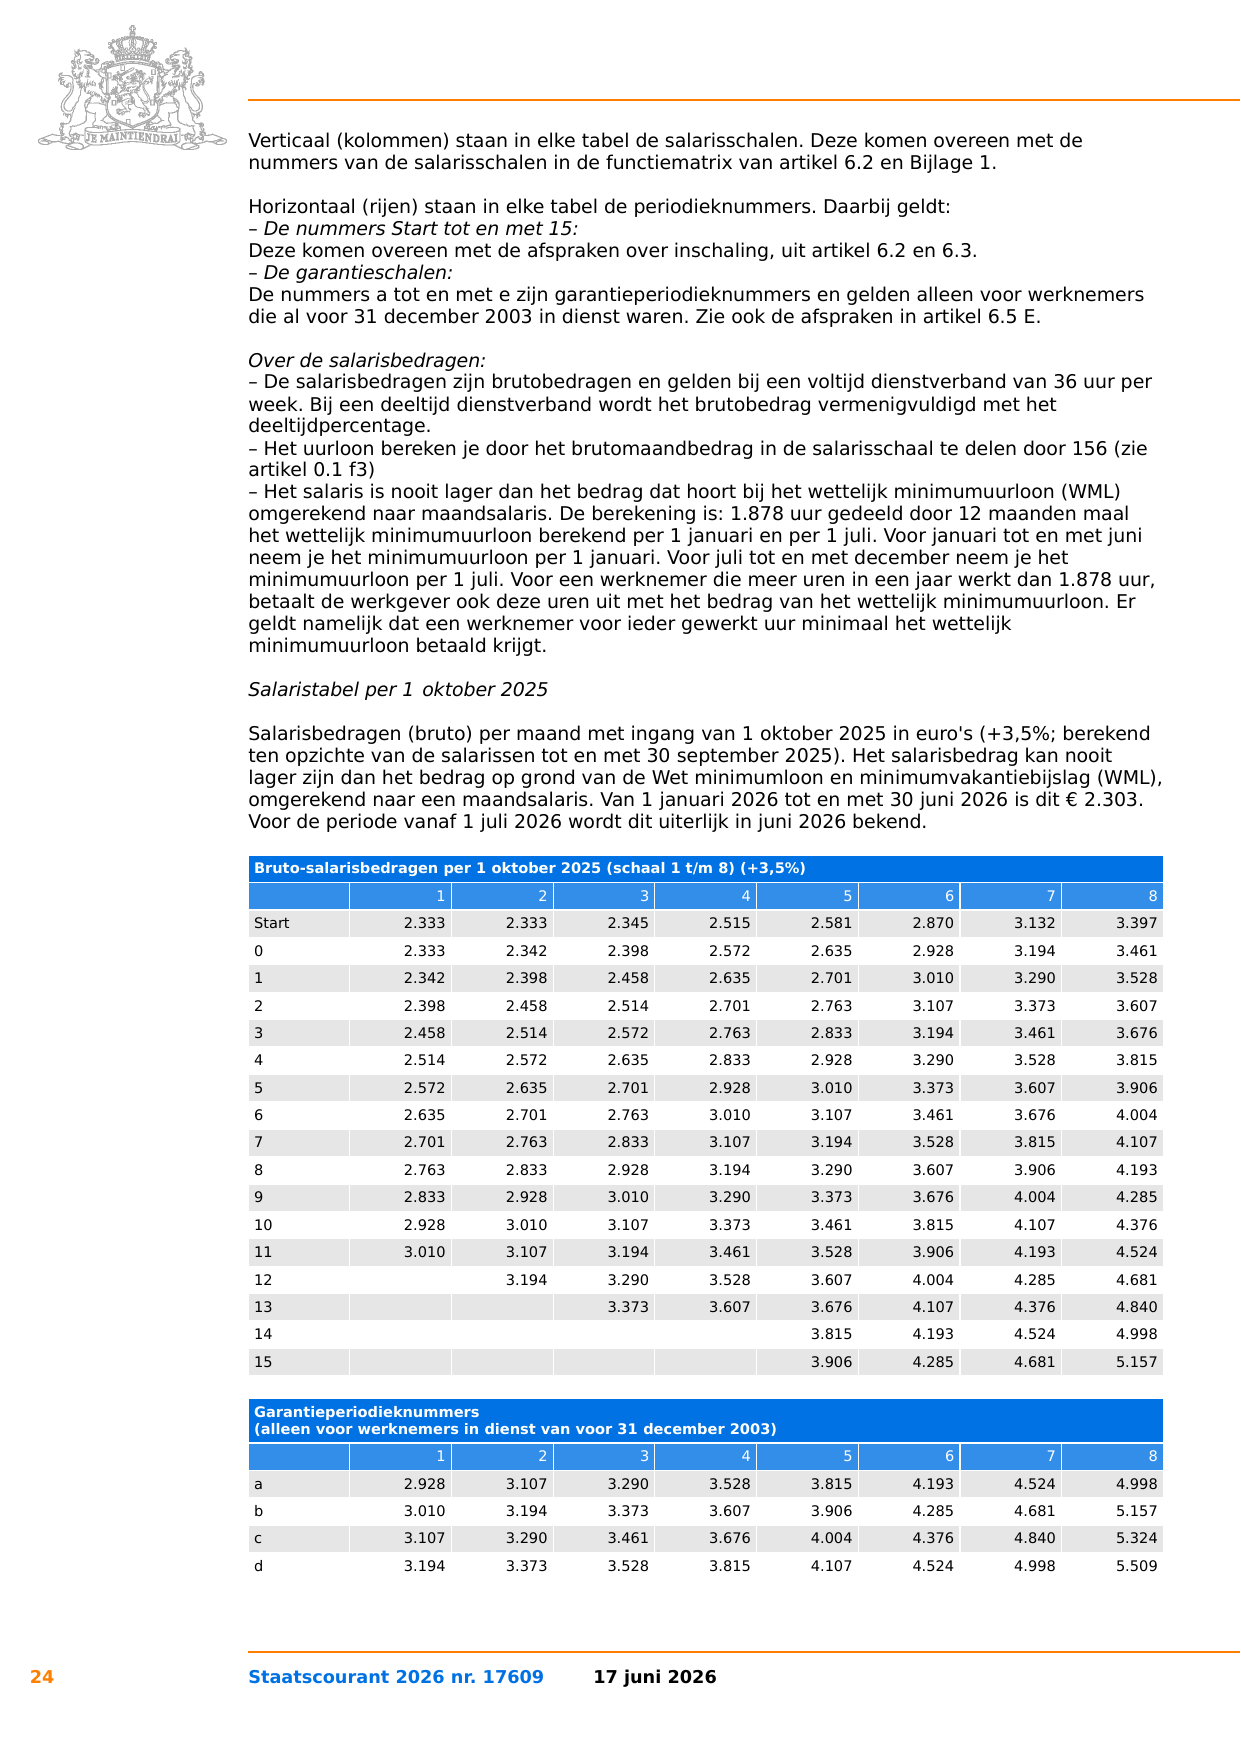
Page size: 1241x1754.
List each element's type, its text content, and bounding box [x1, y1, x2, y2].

table_cell 3.373 [452, 1553, 553, 1579]
table_cell 8 [1062, 883, 1163, 909]
table_cell 3.528 [1062, 965, 1163, 992]
table_cell 3.461 [554, 1526, 654, 1552]
table_cell 3.107 [757, 1102, 858, 1129]
table_cell 3.194 [655, 1157, 756, 1183]
table_cell 3.815 [757, 1471, 858, 1497]
table_cell 2.701 [350, 1130, 451, 1156]
table_cell 2.928 [350, 1471, 451, 1497]
table_cell 3.906 [757, 1349, 858, 1375]
table_cell 3.290 [554, 1471, 654, 1497]
table_cell 3 [249, 1020, 349, 1046]
table_cell 1 [249, 965, 349, 992]
table_cell 3.906 [757, 1498, 858, 1525]
table_cell 2.572 [452, 1048, 553, 1074]
table_cell 4.193 [961, 1239, 1061, 1266]
table_cell 3.107 [859, 993, 959, 1019]
table_cell 7 [961, 1444, 1061, 1470]
table_cell 4.193 [1062, 1157, 1163, 1183]
table_cell 3.194 [961, 938, 1061, 964]
table_cell 4.376 [961, 1294, 1061, 1320]
table_cell 3 [554, 1444, 654, 1470]
table_cell 3.906 [1062, 1075, 1163, 1101]
table_cell 3.906 [859, 1239, 959, 1266]
table_cell 4.840 [1062, 1294, 1163, 1320]
table_cell 4.285 [859, 1349, 959, 1375]
table_cell c [249, 1526, 349, 1552]
table_cell 2.928 [554, 1157, 654, 1183]
table_cell 3.461 [1062, 938, 1163, 964]
table_cell 2.763 [350, 1157, 451, 1183]
table_cell 2.701 [655, 993, 756, 1019]
table_cell 2.333 [350, 938, 451, 964]
table_cell 3.373 [655, 1212, 756, 1238]
table_cell 2.342 [350, 965, 451, 992]
text Horizontaal (rijen) staan in elke tabel de periodieknummers. Daarbij geldt: [248, 196, 1163, 218]
table_cell 3.607 [859, 1157, 959, 1183]
table_cell 8 [1062, 1444, 1163, 1470]
table_cell 4.524 [859, 1553, 959, 1579]
text – De nummers Start tot en met 15: [248, 218, 1163, 240]
text – Het salaris is nooit lager dan het bedrag dat hoort bij het wettelijk minimumuurloon (WML) omgerekend naar maandsalaris. De berekening is: 1.878 uur gedeeld door 12 maanden maal het wettelijk minimumuurloon berekend per 1 januari en per 1 juli. Voor januari tot en met juni neem je het minimumuurloon per 1 januari. Voor juli tot en met december neem je het minimumuurloon per 1 juli. Voor een werknemer die meer uren in een jaar werkt dan 1.878 uur, betaalt de werkgever ook deze uren uit met het bedrag van het wettelijk minimumuurloon. Er geldt namelijk dat een werknemer voor ieder gewerkt uur minimaal het wettelijk minimumuurloon betaald krijgt. [248, 481, 1163, 657]
text Verticaal (kolommen) staan in elke tabel de salarisschalen. Deze komen overeen met de nummers van de salarisschalen in de functiematrix van artikel 6.2 en Bijlage 1. [248, 130, 1163, 174]
text Over de salarisbedragen: [248, 349, 1163, 371]
table_cell 2.458 [350, 1020, 451, 1046]
table_cell 1 [350, 883, 451, 909]
table_cell 2.833 [350, 1185, 451, 1211]
table_cell 2.833 [655, 1048, 756, 1074]
text Deze komen overeen met de afspraken over inschaling, uit artikel 6.2 en 6.3. [248, 240, 1163, 262]
table_cell 3.676 [1062, 1020, 1163, 1046]
table_cell 3.010 [452, 1212, 553, 1238]
table_cell 4.681 [961, 1498, 1061, 1525]
table_cell 14 [249, 1321, 349, 1348]
table_cell 3.290 [655, 1185, 756, 1211]
table_cell [350, 1321, 451, 1348]
table_cell 3.607 [757, 1267, 858, 1293]
table_cell 3.676 [859, 1185, 959, 1211]
table_cell 3.607 [1062, 993, 1163, 1019]
table_cell 6 [859, 1444, 959, 1470]
text – De garantieschalen: [248, 262, 1163, 284]
table_cell 2.398 [554, 938, 654, 964]
table_cell b [249, 1498, 349, 1525]
table_cell 4.376 [1062, 1212, 1163, 1238]
table_cell 3.373 [554, 1498, 654, 1525]
table_cell [350, 1294, 451, 1320]
table_cell 2.345 [554, 911, 654, 937]
table_cell 5.157 [1062, 1498, 1163, 1525]
table_cell 2.458 [452, 993, 553, 1019]
table_cell 2.701 [757, 965, 858, 992]
table_cell 3.373 [859, 1075, 959, 1101]
table_cell 4 [249, 1048, 349, 1074]
table_cell 3.528 [961, 1048, 1061, 1074]
table_cell 3.107 [655, 1130, 756, 1156]
table_cell 3.906 [961, 1157, 1061, 1183]
table_cell 4.524 [1062, 1239, 1163, 1266]
table_cell 2.928 [655, 1075, 756, 1101]
table_cell 3.373 [961, 993, 1061, 1019]
table_cell [249, 883, 349, 909]
table_cell 2.701 [554, 1075, 654, 1101]
table_cell 3.194 [452, 1267, 553, 1293]
table_cell 4.004 [961, 1185, 1061, 1211]
table_cell 3.607 [961, 1075, 1061, 1101]
table_cell [655, 1321, 756, 1348]
table_cell 2 [452, 1444, 553, 1470]
table_cell 6 [859, 883, 959, 909]
table_cell 0 [249, 938, 349, 964]
table_cell 2.833 [757, 1020, 858, 1046]
table_cell 4.004 [859, 1267, 959, 1293]
table_cell 3.461 [757, 1212, 858, 1238]
table_cell [350, 1267, 451, 1293]
table_header Bruto-salarisbedragen per 1 oktober 2025 (schaal 1 t/m 8) (+3,5%) [249, 856, 1163, 882]
table_cell 2.635 [452, 1075, 553, 1101]
table_cell 4.998 [1062, 1471, 1163, 1497]
table_cell 2.928 [757, 1048, 858, 1074]
table_cell 4.193 [859, 1471, 959, 1497]
table_cell 4 [655, 1444, 756, 1470]
table_cell 3.290 [554, 1267, 654, 1293]
table_cell 3.290 [757, 1157, 858, 1183]
table_cell 2.833 [452, 1157, 553, 1183]
table_cell Start [249, 911, 349, 937]
table_cell 5.157 [1062, 1349, 1163, 1375]
table_cell 4.004 [1062, 1102, 1163, 1129]
table_cell 5 [249, 1075, 349, 1101]
table_cell 4.681 [961, 1349, 1061, 1375]
table_cell 7 [249, 1130, 349, 1156]
table_cell 5 [757, 1444, 858, 1470]
table_cell 4.376 [859, 1526, 959, 1552]
table_cell 3.815 [859, 1212, 959, 1238]
table_cell 3 [554, 883, 654, 909]
table_cell 3.107 [452, 1471, 553, 1497]
table_cell 3.373 [554, 1294, 654, 1320]
table_cell 4.285 [1062, 1185, 1163, 1211]
table_cell 8 [249, 1157, 349, 1183]
table_cell 4.107 [1062, 1130, 1163, 1156]
table_cell 4.107 [757, 1553, 858, 1579]
table_cell 10 [249, 1212, 349, 1238]
table_cell 3.397 [1062, 911, 1163, 937]
table_cell 3.010 [859, 965, 959, 992]
table_cell 3.815 [961, 1130, 1061, 1156]
table_cell 2.572 [554, 1020, 654, 1046]
table_cell 3.107 [554, 1212, 654, 1238]
table_cell 3.815 [655, 1553, 756, 1579]
table_cell 2.763 [757, 993, 858, 1019]
table_cell 2.763 [452, 1130, 553, 1156]
table_cell 4.004 [757, 1526, 858, 1552]
table_cell 4 [655, 883, 756, 909]
table_cell 4.524 [961, 1471, 1061, 1497]
table_cell 4.193 [859, 1321, 959, 1348]
table_cell 3.194 [350, 1553, 451, 1579]
table_cell 3.010 [655, 1102, 756, 1129]
table_cell 3.107 [452, 1239, 553, 1266]
table_cell 2.398 [350, 993, 451, 1019]
table_cell d [249, 1553, 349, 1579]
table_cell 15 [249, 1349, 349, 1375]
table_cell 3.528 [757, 1239, 858, 1266]
table_cell 2.928 [350, 1212, 451, 1238]
table_cell 2.763 [554, 1102, 654, 1129]
table_cell 2.635 [655, 965, 756, 992]
table_cell 3.194 [859, 1020, 959, 1046]
table_cell 3.290 [859, 1048, 959, 1074]
table_cell [452, 1321, 553, 1348]
table_cell 3.676 [757, 1294, 858, 1320]
table_cell 2.581 [757, 911, 858, 937]
table_cell 7 [961, 883, 1061, 909]
table_cell 3.461 [961, 1020, 1061, 1046]
table_cell 2.398 [452, 965, 553, 992]
picture [38, 25, 227, 150]
table_cell 2.333 [452, 911, 553, 937]
table_cell 3.290 [452, 1526, 553, 1552]
table_cell 2.763 [655, 1020, 756, 1046]
table_cell 4.998 [961, 1553, 1061, 1579]
table_cell 2.514 [554, 993, 654, 1019]
table_cell 2.572 [350, 1075, 451, 1101]
table_cell 4.107 [961, 1212, 1061, 1238]
table_cell 3.607 [655, 1294, 756, 1320]
table_cell 2.572 [655, 938, 756, 964]
table_cell 3.676 [961, 1102, 1061, 1129]
table_cell [452, 1349, 553, 1375]
table_cell 3.132 [961, 911, 1061, 937]
table_cell 3.010 [554, 1185, 654, 1211]
table_cell 3.194 [452, 1498, 553, 1525]
table_cell 2.701 [452, 1102, 553, 1129]
table_cell 3.461 [859, 1102, 959, 1129]
table_cell 4.998 [1062, 1321, 1163, 1348]
table_cell 2.635 [757, 938, 858, 964]
table_cell 3.528 [655, 1471, 756, 1497]
table_cell 2.928 [452, 1185, 553, 1211]
text De nummers a tot en met e zijn garantieperiodieknummers en gelden alleen voor werknemers die al voor 31 december 2003 in dienst waren. Zie ook de afspraken in artikel 6.5 E. [248, 284, 1163, 328]
table_cell 3.815 [757, 1321, 858, 1348]
table_cell 2.928 [859, 938, 959, 964]
table_cell 3.010 [350, 1498, 451, 1525]
table_cell 9 [249, 1185, 349, 1211]
table_cell [249, 1444, 349, 1470]
table_cell 4.840 [961, 1526, 1061, 1552]
table_cell 3.528 [859, 1130, 959, 1156]
table_cell [655, 1349, 756, 1375]
table_cell 13 [249, 1294, 349, 1320]
table_cell 5 [757, 883, 858, 909]
table_header Garantieperiodieknummers (alleen voor werknemers in dienst van voor 31 december 2003) [249, 1399, 1163, 1442]
table_cell 2.514 [350, 1048, 451, 1074]
table_cell 1 [350, 1444, 451, 1470]
table_cell [554, 1321, 654, 1348]
table_cell 3.607 [655, 1498, 756, 1525]
table_cell 3.194 [757, 1130, 858, 1156]
subtitle Salaristabel per 1 oktober 2025 [248, 679, 1163, 701]
table_cell 2.342 [452, 938, 553, 964]
table_cell 4.285 [961, 1267, 1061, 1293]
table_cell 6 [249, 1102, 349, 1129]
table_cell a [249, 1471, 349, 1497]
table_cell 3.194 [554, 1239, 654, 1266]
table_cell 2 [452, 883, 553, 909]
table_cell 3.528 [554, 1553, 654, 1579]
table_cell 11 [249, 1239, 349, 1266]
table_cell 3.107 [350, 1526, 451, 1552]
table_cell [452, 1294, 553, 1320]
table_cell 5.324 [1062, 1526, 1163, 1552]
table_cell [350, 1349, 451, 1375]
table_cell 3.676 [655, 1526, 756, 1552]
table_cell 3.815 [1062, 1048, 1163, 1074]
table_cell 3.461 [655, 1239, 756, 1266]
table_cell 3.290 [961, 965, 1061, 992]
table_cell 4.107 [859, 1294, 959, 1320]
table_cell 4.285 [859, 1498, 959, 1525]
table_cell 2.870 [859, 911, 959, 937]
table_cell 2.514 [452, 1020, 553, 1046]
table_cell 2.458 [554, 965, 654, 992]
table_cell 2.333 [350, 911, 451, 937]
table_cell 2.833 [554, 1130, 654, 1156]
table_cell 3.373 [757, 1185, 858, 1211]
text – Het uurloon bereken je door het brutomaandbedrag in de salarisschaal te delen door 156 (zie artikel 0.1 f3) [248, 437, 1163, 481]
table_cell 2.515 [655, 911, 756, 937]
table_cell 5.509 [1062, 1553, 1163, 1579]
table_cell 2 [249, 993, 349, 1019]
text Salarisbedragen (bruto) per maand met ingang van 1 oktober 2025 in euro's (+3,5%; berekend ten opzichte van de salarissen tot en met 30 september 2025). Het salarisbedrag kan nooit lager zijn dan het bedrag op grond van de Wet minimumloon en minimumvakantiebijslag (WML), omgerekend naar een maandsalaris. Van 1 januari 2026 tot en met 30 juni 2026 is dit € 2.303. Voor de periode vanaf 1 juli 2026 wordt dit uiterlijk in juni 2026 bekend. [248, 723, 1163, 833]
table_cell 2.635 [554, 1048, 654, 1074]
table_cell 3.528 [655, 1267, 756, 1293]
table_cell 12 [249, 1267, 349, 1293]
text – De salarisbedragen zijn brutobedragen en gelden bij een voltijd dienstverband van 36 uur per week. Bij een deeltijd dienstverband wordt het brutobedrag vermenigvuldigd met het deeltijdpercentage. [248, 371, 1163, 437]
table_cell 4.681 [1062, 1267, 1163, 1293]
table_cell 2.635 [350, 1102, 451, 1129]
table_cell 3.010 [757, 1075, 858, 1101]
table_cell [554, 1349, 654, 1375]
table_cell 3.010 [350, 1239, 451, 1266]
table_cell 4.524 [961, 1321, 1061, 1348]
